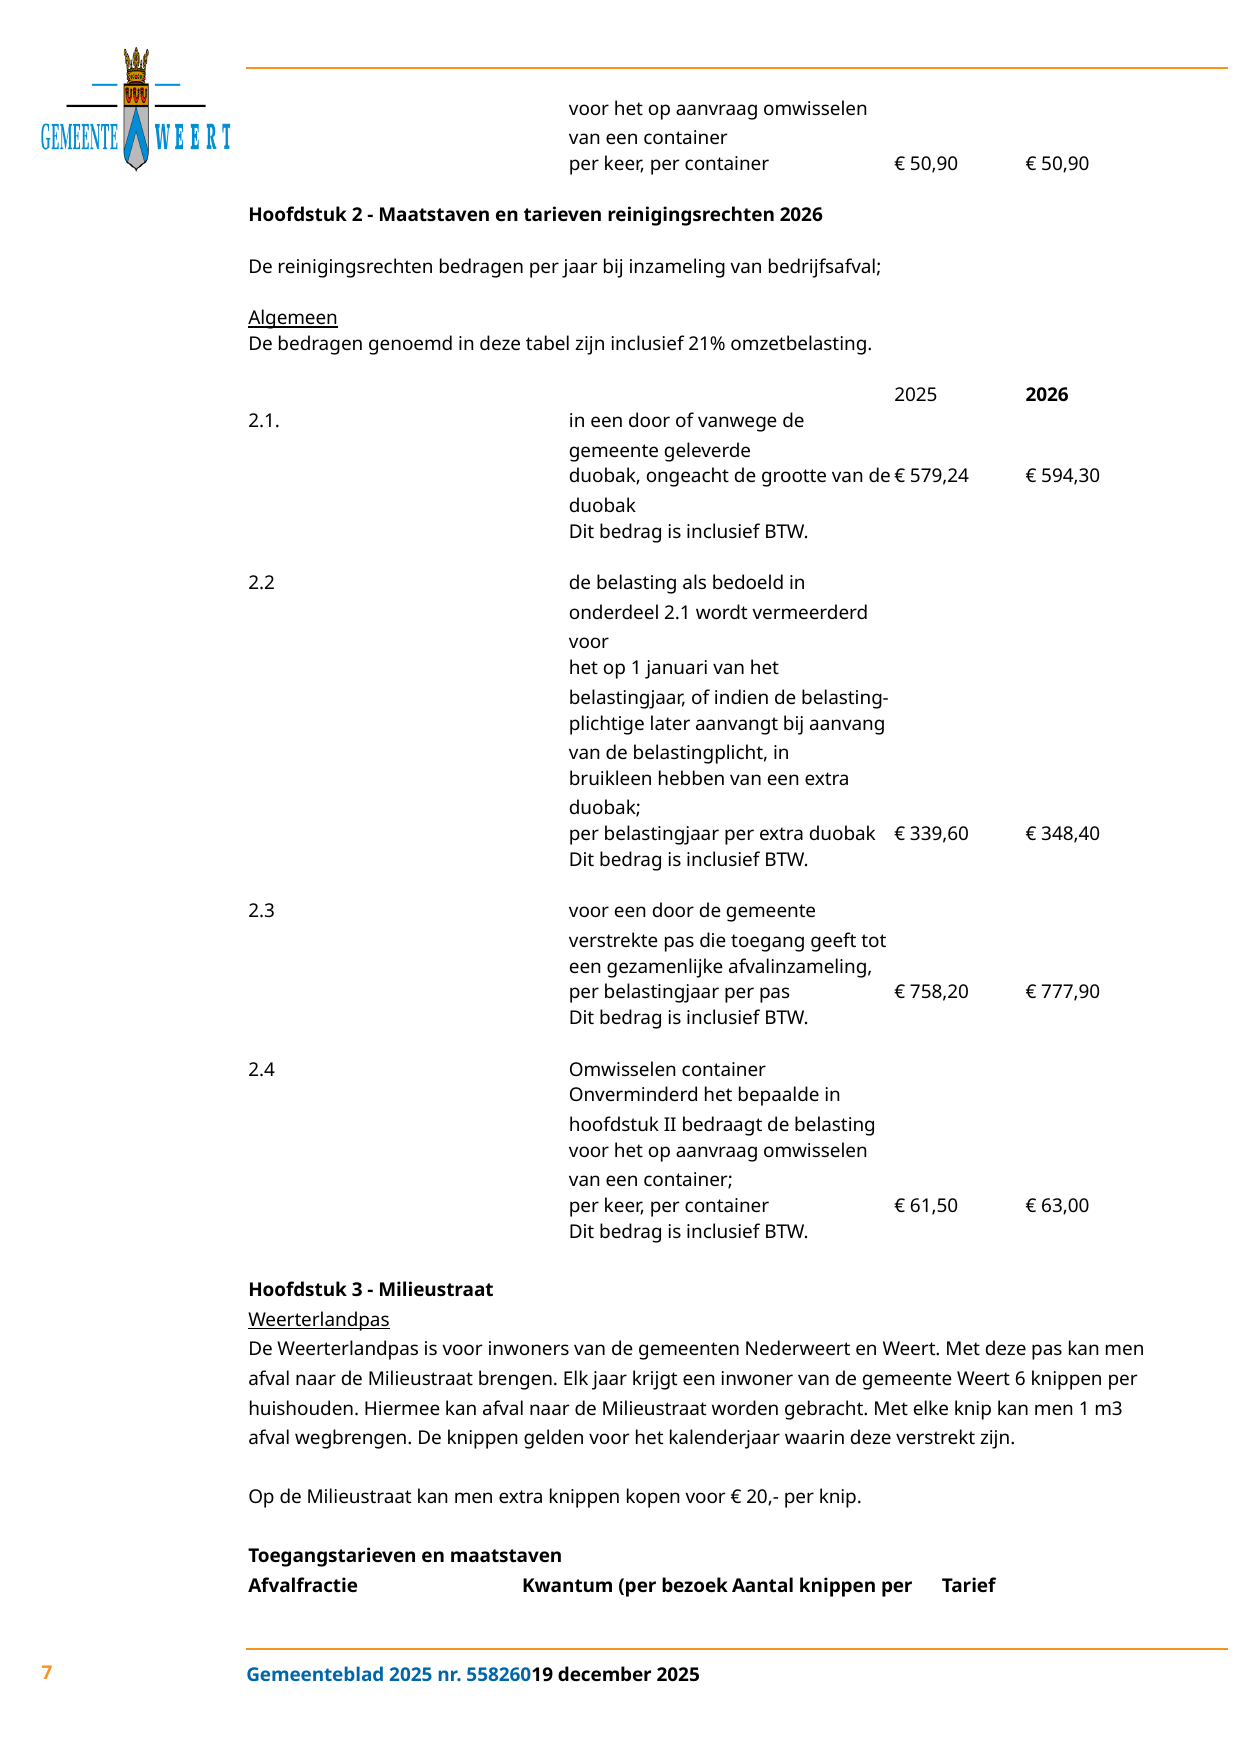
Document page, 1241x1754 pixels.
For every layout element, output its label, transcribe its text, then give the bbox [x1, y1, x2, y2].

table_cell bruikleen hebben van een extra duobak; [569, 765, 894, 820]
table_cell 2.2 [248, 570, 569, 654]
text Toegangstarieven en maatstaven [248, 1543, 1152, 1568]
table_cell [894, 330, 1025, 356]
table_cell [1025, 570, 1152, 654]
table_cell [248, 953, 569, 978]
table_cell 2.4 [248, 1056, 569, 1081]
table_cell [248, 176, 569, 202]
table_cell [248, 820, 569, 846]
table_cell [1025, 898, 1152, 953]
table_cell [248, 150, 569, 176]
table_cell [894, 1004, 1025, 1030]
table_cell [569, 382, 894, 407]
table_cell [248, 1192, 569, 1218]
table_cell [1025, 408, 1152, 463]
table_cell [248, 979, 569, 1004]
table_cell [248, 1137, 569, 1192]
table_cell [1025, 518, 1152, 544]
table_cell Algemeen [248, 305, 569, 330]
table_cell [894, 872, 1025, 897]
table_cell [1025, 654, 1152, 710]
table_cell [894, 654, 1025, 710]
table_cell [569, 305, 1152, 330]
table_cell [894, 95, 1025, 150]
table_cell [894, 1056, 1025, 1081]
table_cell [1025, 765, 1152, 820]
table_cell plichtige later aanvangt bij aanvang van de belastingplicht, in [569, 710, 894, 765]
table_cell [569, 1030, 894, 1056]
table_cell [894, 279, 1025, 304]
table_cell [1025, 872, 1152, 897]
table_cell [248, 518, 569, 544]
table_header Kwantum (per bezoek [522, 1572, 732, 1598]
table_cell [248, 227, 569, 253]
table_cell Dit bedrag is inclusief BTW. [569, 1218, 894, 1243]
table_cell [248, 710, 569, 765]
table_cell [248, 95, 569, 150]
table_cell [1025, 279, 1152, 304]
table_cell [894, 846, 1025, 872]
table_header Afvalfractie [248, 1572, 522, 1598]
table_cell [1025, 544, 1152, 569]
table_cell € 594,30 [1025, 463, 1152, 518]
table_cell per keer, per container [569, 1192, 894, 1218]
table_cell De bedragen genoemd in deze tabel zijn inclusief 21% omzetbelasting. [248, 330, 894, 356]
table_cell [248, 1218, 569, 1243]
table_cell [1025, 1081, 1152, 1137]
table_cell voor een door de gemeente verstrekte pas die toegang geeft tot [569, 898, 894, 953]
table_cell [1025, 710, 1152, 765]
table_cell € 348,40 [1025, 820, 1152, 846]
text De Weerterlandpas is voor inwoners van de gemeenten Nederweert en Weert. Met deze pas kan men afval naar de Milieustraat brengen. Elk jaar krijgt een inwoner van de gemeente Weert 6 knippen per huishouden. Hiermee kan afval naar de Milieustraat worden gebracht. Met elke knip kan men 1 m3 afval wegbrengen. De knippen gelden voor het kalenderjaar waarin deze verstrekt zijn. [248, 1336, 1152, 1450]
table_cell [248, 279, 569, 304]
table_cell [1025, 95, 1152, 150]
table_cell [1025, 356, 1152, 382]
table_header Tarief [942, 1572, 1152, 1598]
table_cell 2026 [1025, 382, 1152, 407]
table_cell € 50,90 [1025, 150, 1152, 176]
table_cell [894, 544, 1025, 569]
table_cell [894, 518, 1025, 544]
table_cell [248, 382, 569, 407]
table_cell 2025 [894, 382, 1025, 407]
table_cell [894, 765, 1025, 820]
table_cell Hoofdstuk 2 - Maatstaven en tarieven reinigingsrechten 2026 [248, 202, 1152, 227]
table_cell Omwisselen container [569, 1056, 894, 1081]
text Hoofdstuk 3 - Milieustraat [248, 1276, 1152, 1302]
table_cell [569, 356, 894, 382]
table_cell [894, 1218, 1025, 1243]
table_cell een gezamenlijke afvalinzameling, [569, 953, 894, 978]
table_cell Onverminderd het bepaalde in hoofdstuk II bedraagt de belasting [569, 1081, 894, 1137]
table_cell [894, 1081, 1025, 1137]
table_cell [894, 356, 1025, 382]
table_cell [1025, 176, 1152, 202]
table_cell per keer, per container [569, 150, 894, 176]
table_cell [569, 227, 894, 253]
table_cell € 61,50 [894, 1192, 1025, 1218]
table_cell [248, 463, 569, 518]
table_cell in een door of vanwege de gemeente geleverde [569, 408, 894, 463]
table_cell [1025, 1030, 1152, 1056]
table_cell het op 1 januari van het belastingjaar, of indien de belasting- [569, 654, 894, 710]
table_cell duobak, ongeacht de grootte van de duobak [569, 463, 894, 518]
table_cell [894, 176, 1025, 202]
table_cell € 777,90 [1025, 979, 1152, 1004]
table_cell [248, 654, 569, 710]
table_cell [248, 1081, 569, 1137]
table_cell [894, 898, 1025, 953]
table_cell [248, 1030, 569, 1056]
table_cell [894, 227, 1025, 253]
table_cell 2.1. [248, 408, 569, 463]
picture [41, 47, 231, 172]
table_cell [569, 544, 894, 569]
table_cell [894, 1030, 1025, 1056]
table_cell Dit bedrag is inclusief BTW. [569, 518, 894, 544]
table_cell € 579,24 [894, 463, 1025, 518]
table_cell Dit bedrag is inclusief BTW. [569, 1004, 894, 1030]
table_cell [569, 872, 894, 897]
text Op de Milieustraat kan men extra knippen kopen voor € 20,- per knip. [248, 1483, 1152, 1509]
table_cell € 50,90 [894, 150, 1025, 176]
table_cell € 339,60 [894, 820, 1025, 846]
table_cell [894, 710, 1025, 765]
table_cell Dit bedrag is inclusief BTW. [569, 846, 894, 872]
table_cell [569, 279, 894, 304]
table_cell [248, 872, 569, 897]
table_cell de belasting als bedoeld in onderdeel 2.1 wordt vermeerderd voor [569, 570, 894, 654]
text Weerterlandpas [248, 1306, 1152, 1332]
table_cell [894, 408, 1025, 463]
table_cell [1025, 1056, 1152, 1081]
table_cell [1025, 1004, 1152, 1030]
table_cell [1025, 1218, 1152, 1243]
table_header Aantal knippen per [732, 1572, 942, 1598]
table_cell [248, 765, 569, 820]
table_cell [894, 570, 1025, 654]
table_cell [248, 1004, 569, 1030]
table_cell [1025, 953, 1152, 978]
table_cell De reinigingsrechten bedragen per jaar bij inzameling van bedrijfsafval; [248, 253, 1152, 279]
table_cell [1025, 846, 1152, 872]
table_cell € 63,00 [1025, 1192, 1152, 1218]
table_cell [1025, 227, 1152, 253]
table_cell [248, 544, 569, 569]
table_cell € 758,20 [894, 979, 1025, 1004]
table_cell [894, 953, 1025, 978]
table_cell [569, 176, 894, 202]
table_cell per belastingjaar per pas [569, 979, 894, 1004]
table_cell voor het op aanvraag omwisselen van een container [569, 95, 894, 150]
table_cell [1025, 1137, 1152, 1192]
table_cell [1025, 330, 1152, 356]
table_cell [894, 1137, 1025, 1192]
table_cell per belastingjaar per extra duobak [569, 820, 894, 846]
table_cell [248, 356, 569, 382]
table_cell voor het op aanvraag omwisselen van een container; [569, 1137, 894, 1192]
table_cell 2.3 [248, 898, 569, 953]
table_cell [248, 846, 569, 872]
